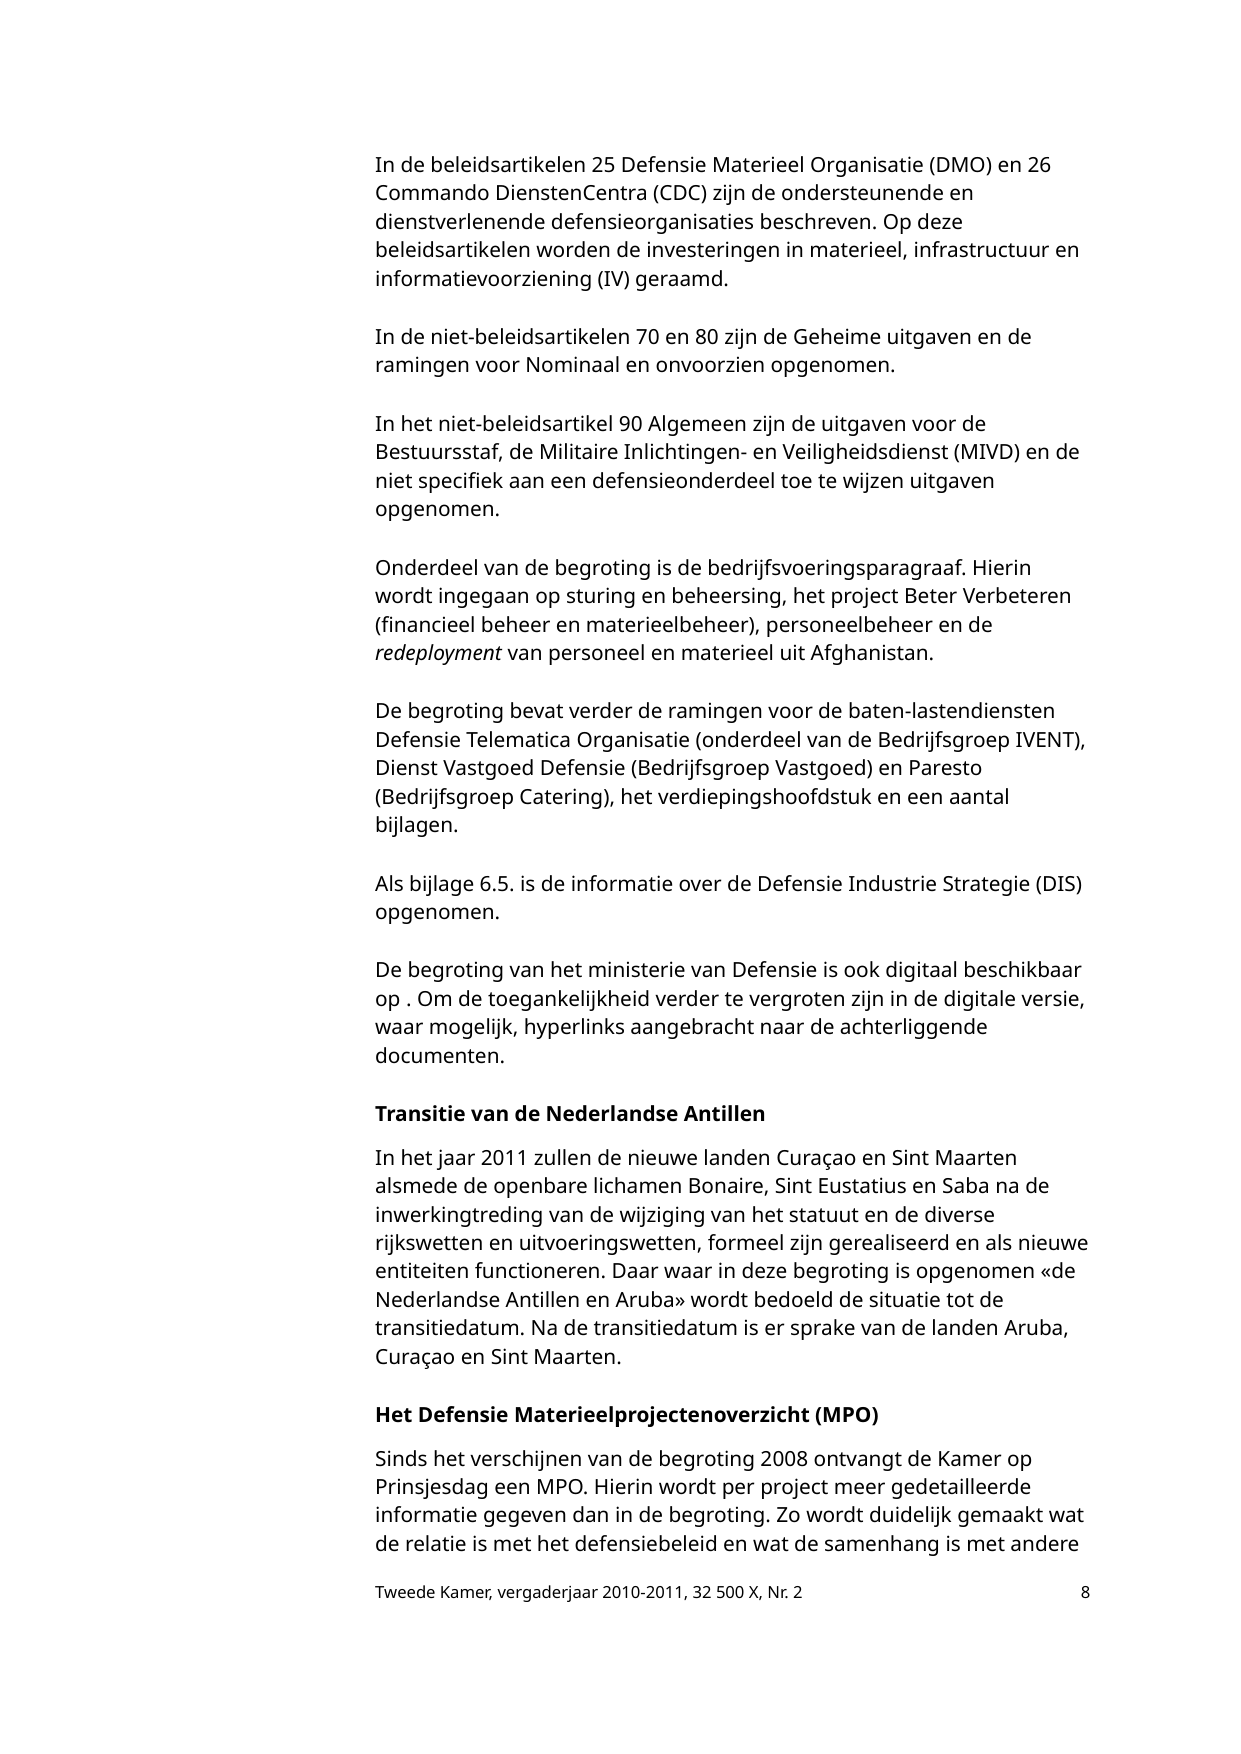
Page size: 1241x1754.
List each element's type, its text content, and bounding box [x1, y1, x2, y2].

text De begroting van het ministerie van Defensie is ook digitaal beschikbaar op . Om de toegankelijkheid verder te vergroten zijn in de digitale versie, waar mogelijk, hyperlinks aangebracht naar de achterliggende documenten. [375, 956, 1090, 1069]
text Het Defensie Materieelprojectenoverzicht (MPO) [375, 1400, 1090, 1429]
text Als bijlage 6.5. is de informatie over de Defensie Industrie Strategie (DIS) opgenomen. [375, 869, 1090, 926]
text In het niet-beleidsartikel 90 Algemeen zijn de uitgaven voor de Bestuursstaf, de Militaire Inlichtingen- en Veiligheidsdienst (MIVD) en de niet specifiek aan een defensieonderdeel toe te wijzen uitgaven opgenomen. [375, 409, 1090, 523]
text De begroting bevat verder de ramingen voor de baten-lastendiensten Defensie Telematica Organisatie (onderdeel van de Bedrijfsgroep IVENT), Dienst Vastgoed Defensie (Bedrijfsgroep Vastgoed) en Paresto (Bedrijfsgroep Catering), het verdiepingshoofdstuk en een aantal bijlagen. [375, 697, 1090, 839]
text In de niet-beleidsartikelen 70 en 80 zijn de Geheime uitgaven en de ramingen voor Nominaal en onvoorzien opgenomen. [375, 322, 1090, 379]
text In het jaar 2011 zullen de nieuwe landen Curaçao en Sint Maarten alsmede de openbare lichamen Bonaire, Sint Eustatius en Saba na de inwerkingtreding van de wijziging van het statuut en de diverse rijkswetten en uitvoeringswetten, formeel zijn gerealiseerd en als nieuwe entiteiten functioneren. Daar waar in deze begroting is opgenomen «de Nederlandse Antillen en Aruba» wordt bedoeld de situatie tot de transitiedatum. Na de transitiedatum is er sprake van de landen Aruba, Curaçao en Sint Maarten. [375, 1143, 1090, 1370]
text In de beleidsartikelen 25 Defensie Materieel Organisatie (DMO) en 26 Commando DienstenCentra (CDC) zijn de ondersteunende en dienstverlenende defensieorganisaties beschreven. Op deze beleidsartikelen worden de investeringen in materieel, infrastructuur en informatievoorziening (IV) geraamd. [375, 150, 1090, 292]
text Onderdeel van de begroting is de bedrijfsvoeringsparagraaf. Hierin wordt ingegaan op sturing en beheersing, het project Beter Verbeteren (financieel beheer en materieelbeheer), personeelbeheer en de redeployment van personeel en materieel uit Afghanistan. [375, 553, 1090, 667]
text Transitie van de Nederlandse Antillen [375, 1099, 1090, 1128]
text Sinds het verschijnen van de begroting 2008 ontvangt de Kamer op Prinsjesdag een MPO. Hierin wordt per project meer gedetailleerde informatie gegeven dan in de begroting. Zo wordt duidelijk gemaakt wat de relatie is met het defensiebeleid en wat de samenhang is met andere [375, 1444, 1090, 1557]
